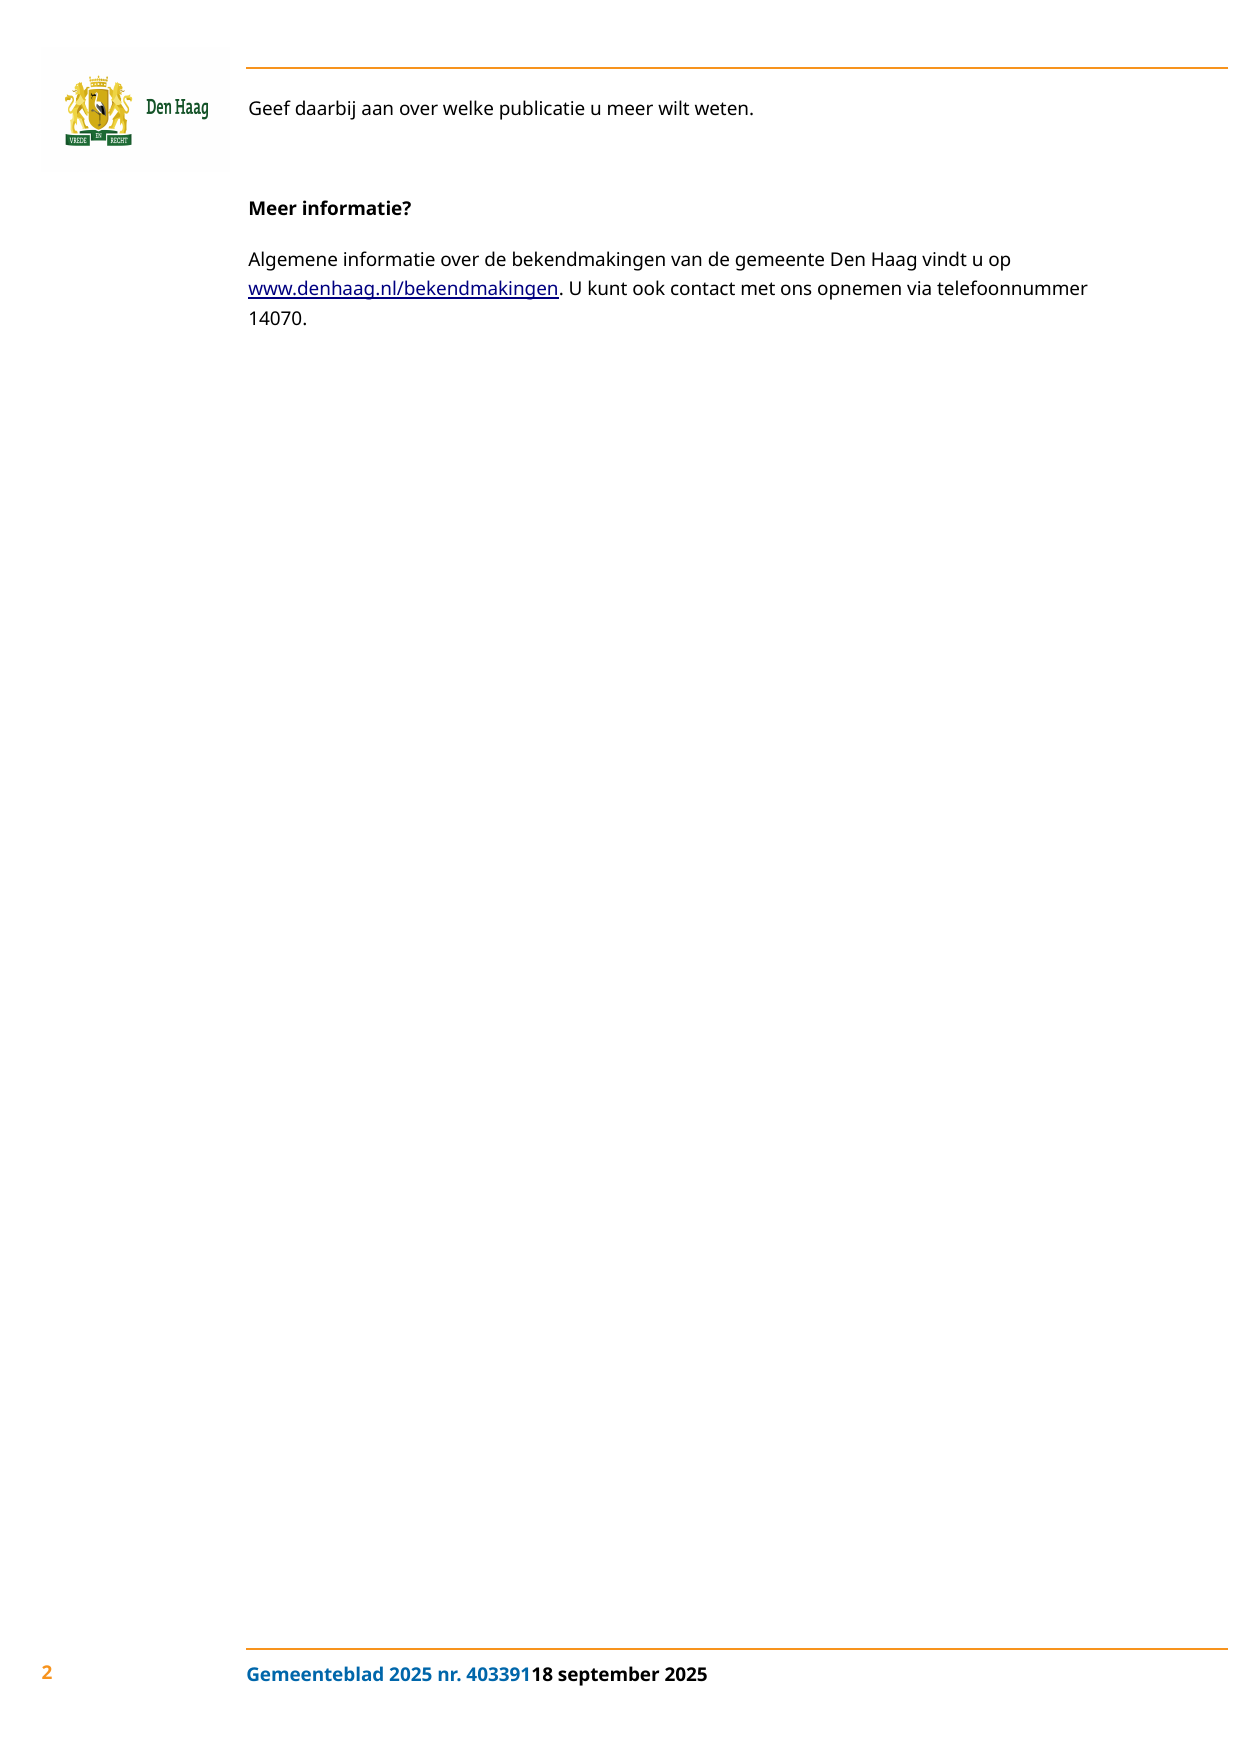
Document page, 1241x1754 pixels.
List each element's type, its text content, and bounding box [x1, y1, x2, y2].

text Meer informatie? [248, 196, 1152, 221]
text Algemene informatie over de bekendmakingen van de gemeente Den Haag vindt u op www.denhaag.nl/bekendmakingen. U kunt ook contact met ons opnemen via telefoonnummer 14070. [248, 246, 1152, 331]
text Geef daarbij aan over welke publicatie u meer wilt weten. [248, 95, 1152, 121]
picture [41, 47, 231, 172]
